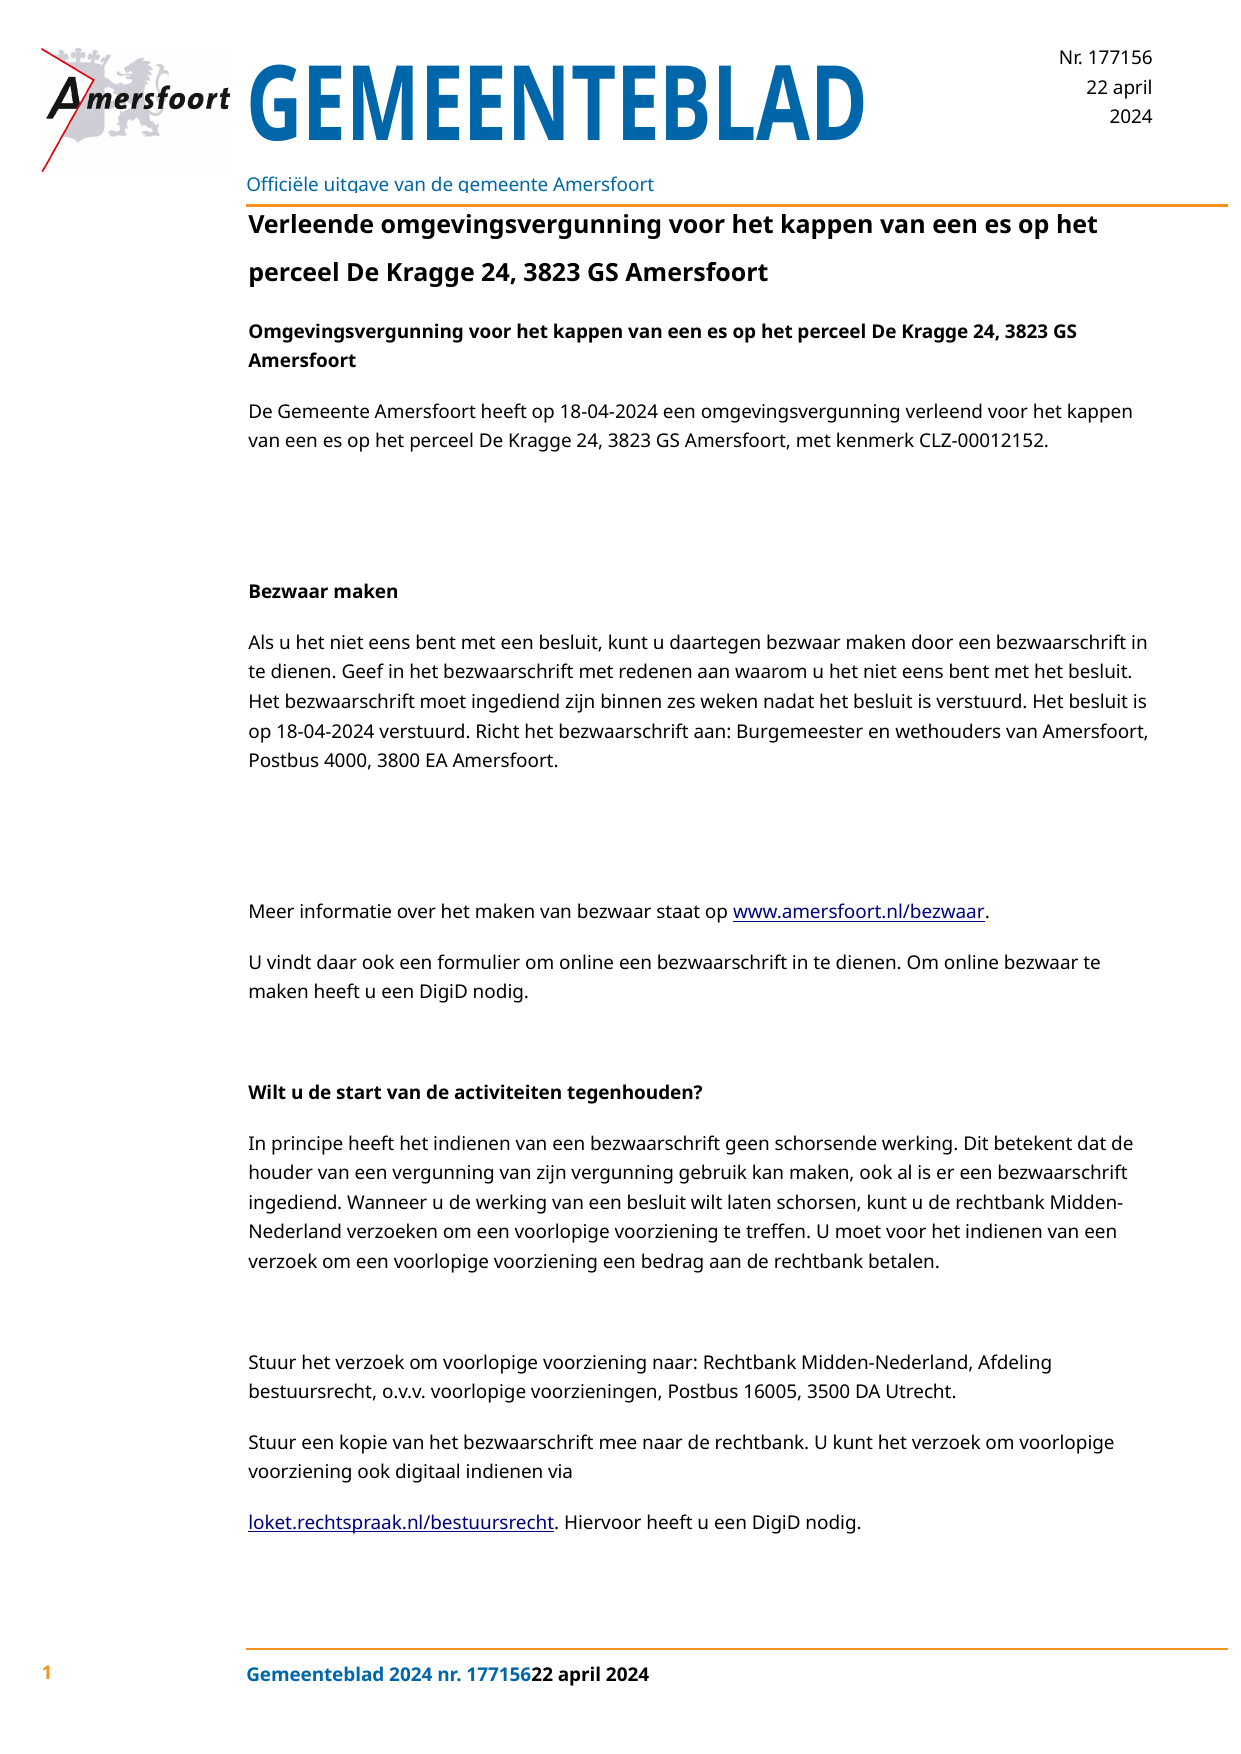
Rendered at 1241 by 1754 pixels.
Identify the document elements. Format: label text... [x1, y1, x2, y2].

text Verleende omgevingsvergunning voor het kappen van een es op het perceel De Kragge 24, 3823 GS Amersfoort [248, 207, 1152, 288]
picture [41, 47, 231, 172]
text loket.rechtspraak.nl/bestuursrecht. Hiervoor heeft u een DigiD nodig. [248, 1509, 1152, 1535]
text Meer informatie over het maken van bezwaar staat op www.amersfoort.nl/bezwaar. [248, 899, 1152, 924]
text De Gemeente Amersfoort heeft op 18-04-2024 een omgevingsvergunning verleend voor het kappen van een es op het perceel De Kragge 24, 3823 GS Amersfoort, met kenmerk CLZ-00012152. [248, 398, 1152, 453]
text Stuur een kopie van het bezwaarschrift mee naar de rechtbank. U kunt het verzoek om voorlopige voorziening ook digitaal indienen via [248, 1429, 1152, 1484]
text U vindt daar ook een formulier om online een bezwaarschrift in te dienen. Om online bezwaar te maken heeft u een DigiD nodig. [248, 949, 1152, 1004]
text Als u het niet eens bent met een besluit, kunt u daartegen bezwaar maken door een bezwaarschrift in te dienen. Geef in het bezwaarschrift met redenen aan waarom u het niet eens bent met het besluit. Het bezwaarschrift moet ingediend zijn binnen zes weken nadat het besluit is verstuurd. Het besluit is op 18-04-2024 verstuurd. Richt het bezwaarschrift aan: Burgemeester en wethouders van Amersfoort, Postbus 4000, 3800 EA Amersfoort. [248, 629, 1152, 773]
text Bezwaar maken [248, 579, 1152, 604]
text Stuur het verzoek om voorlopige voorziening naar: Rechtbank Midden-Nederland, Afdeling bestuursrecht, o.v.v. voorlopige voorzieningen, Postbus 16005, 3500 DA Utrecht. [248, 1349, 1152, 1404]
text In principe heeft het indienen van een bezwaarschrift geen schorsende werking. Dit betekent dat de houder van een vergunning van zijn vergunning gebruik kan maken, ook al is er een bezwaarschrift ingediend. Wanneer u de werking van een besluit wilt laten schorsen, kunt u de rechtbank Midden-Nederland verzoeken om een voorlopige voorziening te treffen. U moet voor het indienen van een verzoek om een voorlopige voorziening een bedrag aan de rechtbank betalen. [248, 1130, 1152, 1274]
text Wilt u de start van de activiteiten tegenhouden? [248, 1079, 1152, 1105]
text Omgevingsvergunning voor het kappen van een es op het perceel De Kragge 24, 3823 GS Amersfoort [248, 318, 1152, 373]
